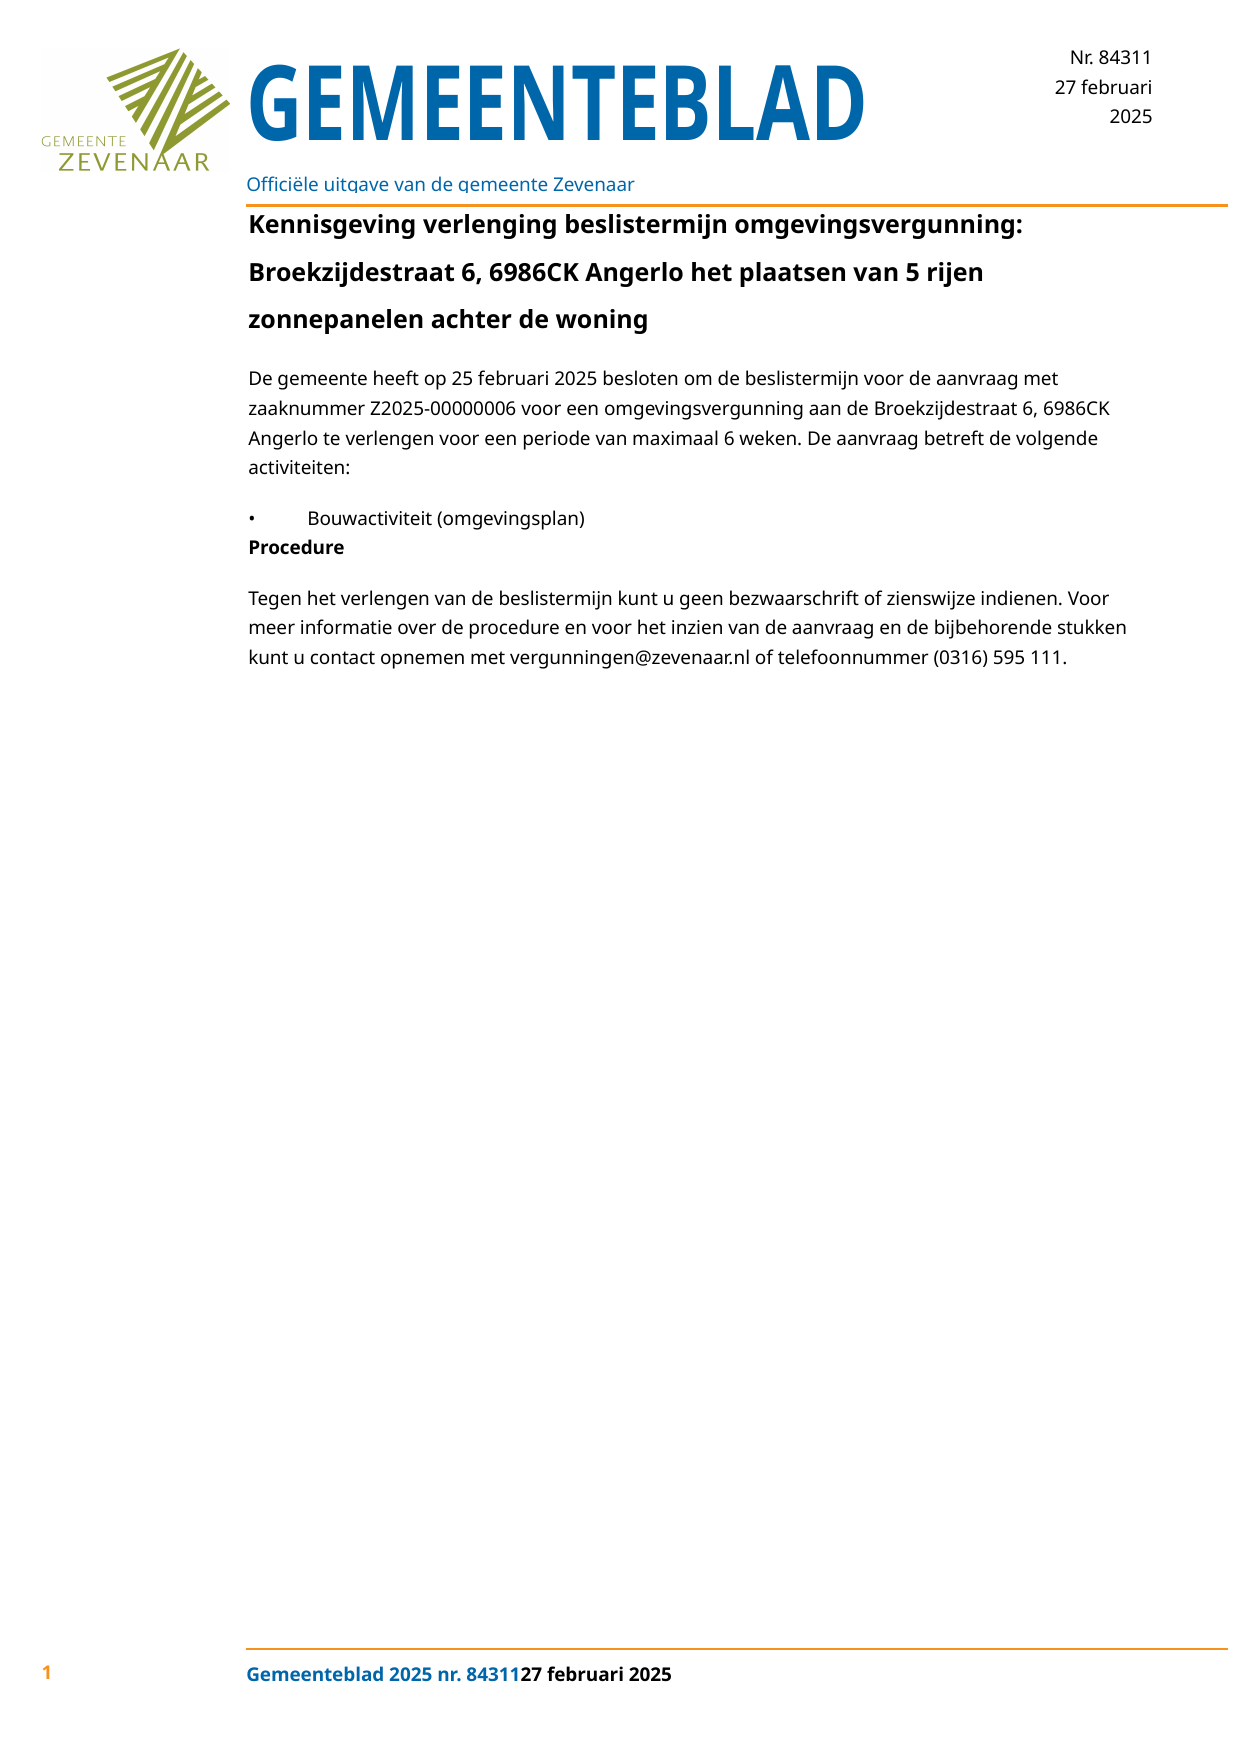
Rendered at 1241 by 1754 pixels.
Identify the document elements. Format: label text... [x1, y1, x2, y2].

text Procedure [248, 534, 1152, 560]
list Bouwactiviteit (omgevingsplan) [248, 505, 1152, 530]
picture [41, 47, 231, 172]
text Kennisgeving verlenging beslistermijn omgevingsvergunning: Broekzijdestraat 6, 6986CK Angerlo het plaatsen van 5 rijen zonnepanelen achter de woning [248, 207, 1152, 336]
text De gemeente heeft op 25 februari 2025 besloten om de beslistermijn voor de aanvraag met zaaknummer Z2025-00000006 voor een omgevingsvergunning aan de Broekzijdestraat 6, 6986CK Angerlo te verlengen voor een periode van maximaal 6 weken. De aanvraag betreft de volgende activiteiten: [248, 366, 1152, 480]
text Tegen het verlengen van de beslistermijn kunt u geen bezwaarschrift of zienswijze indienen. Voor meer informatie over de procedure en voor het inzien van de aanvraag en de bijbehorende stukken kunt u contact opnemen met vergunningen@zevenaar.nl of telefoonnummer (0316) 595 111. [248, 585, 1152, 669]
